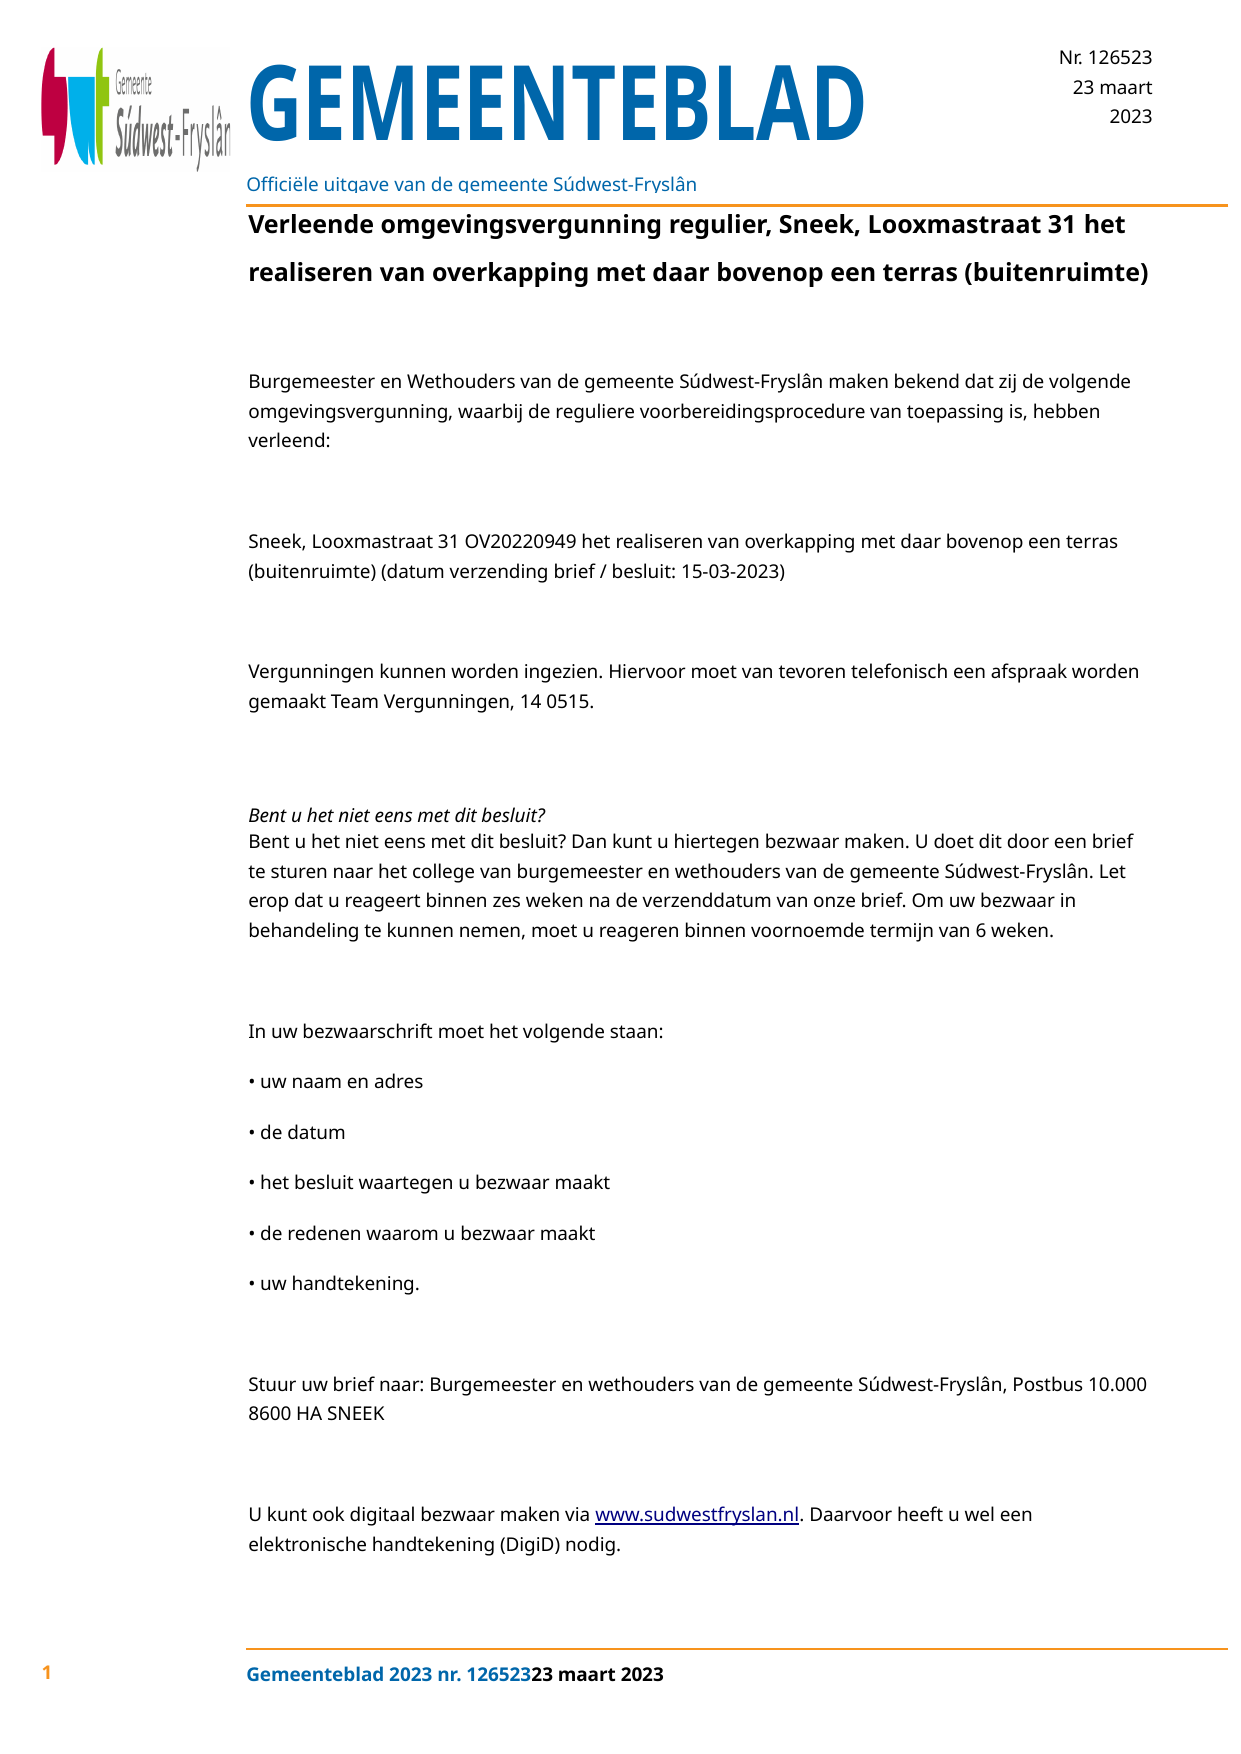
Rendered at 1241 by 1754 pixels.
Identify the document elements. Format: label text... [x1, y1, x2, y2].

text • uw handtekening. [248, 1270, 1152, 1296]
text Burgemeester en Wethouders van de gemeente Súdwest-Fryslân maken bekend dat zij de volgende omgevingsvergunning, waarbij de reguliere voorbereidingsprocedure van toepassing is, hebben verleend: [248, 368, 1152, 453]
text • de datum [248, 1119, 1152, 1144]
text • de redenen waarom u bezwaar maakt [248, 1220, 1152, 1245]
text Bent u het niet eens met dit besluit? Dan kunt u hiertegen bezwaar maken. U doet dit door een brief te sturen naar het college van burgemeester en wethouders van de gemeente Súdwest-Fryslân. Let erop dat u reageert binnen zes weken na de verzenddatum van onze brief. Om uw bezwaar in behandeling te kunnen nemen, moet u reageren binnen voornoemde termijn van 6 weken. [248, 828, 1152, 943]
text Stuur uw brief naar: Burgemeester en wethouders van de gemeente Súdwest-Fryslân, Postbus 10.000 8600 HA SNEEK [248, 1371, 1152, 1426]
picture [41, 47, 231, 172]
text Verleende omgevingsvergunning regulier, Sneek, Looxmastraat 31 het realiseren van overkapping met daar bovenop een terras (buitenruimte) [248, 207, 1152, 288]
text U kunt ook digitaal bezwaar maken via www.sudwestfryslan.nl. Daarvoor heeft u wel een elektronische handtekening (DigiD) nodig. [248, 1501, 1152, 1557]
text • het besluit waartegen u bezwaar maakt [248, 1169, 1152, 1195]
text Bent u het niet eens met dit besluit? [248, 803, 1152, 828]
text Sneek, Looxmastraat 31 OV20220949 het realiseren van overkapping met daar bovenop een terras (buitenruimte) (datum verzending brief / besluit: 15-03-2023) [248, 528, 1152, 584]
text In uw bezwaarschrift moet het volgende staan: [248, 1018, 1152, 1044]
text Vergunningen kunnen worden ingezien. Hiervoor moet van tevoren telefonisch een afspraak worden gemaakt Team Vergunningen, 14 0515. [248, 659, 1152, 714]
text • uw naam en adres [248, 1068, 1152, 1094]
